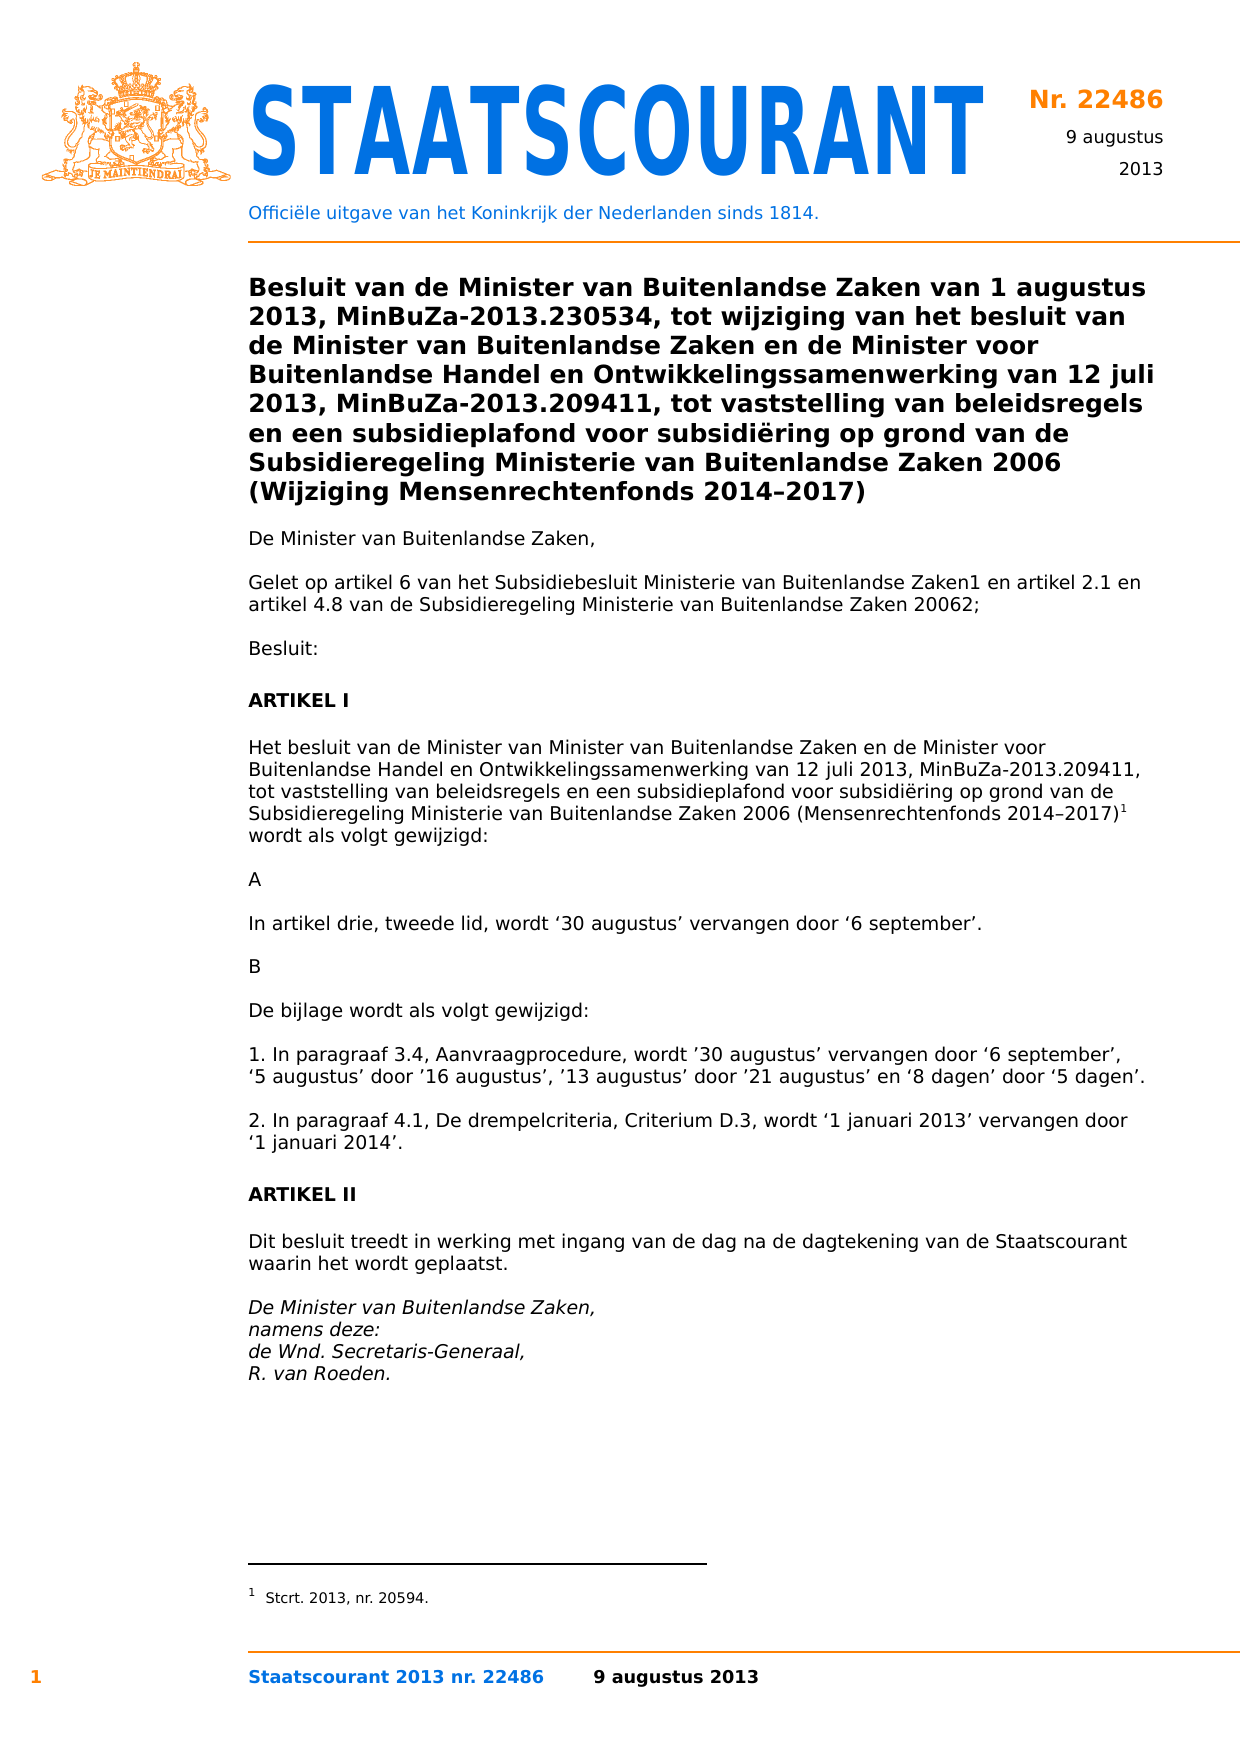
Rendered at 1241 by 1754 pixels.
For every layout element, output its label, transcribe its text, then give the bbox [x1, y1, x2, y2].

text A [248, 869, 1163, 891]
text In artikel drie, tweede lid, wordt ‘30 augustus’ vervangen door ‘6 september’. [248, 912, 1163, 934]
text Gelet op artikel 6 van het Subsidiebesluit Ministerie van Buitenlandse Zaken1 en artikel 2.1 en artikel 4.8 van de Subsidieregeling Ministerie van Buitenlandse Zaken 20062; [248, 572, 1163, 616]
subtitle Besluit van de Minister van Buitenlandse Zaken van 1 augustus 2013, MinBuZa-2013.230534, tot wijziging van het besluit van de Minister van Buitenlandse Zaken en de Minister voor Buitenlandse Handel en Ontwikkelingssamenwerking van 12 juli 2013, MinBuZa-2013.209411, tot vaststelling van beleidsregels en een subsidieplafond voor subsidiëring op grond van de Subsidieregeling Ministerie van Buitenlandse Zaken 2006 (Wijziging Mensenrechtenfonds 2014–2017) [248, 273, 1163, 506]
text 1. In paragraaf 3.4, Aanvraagprocedure, wordt ’30 augustus’ vervangen door ‘6 september’, ‘5 augustus’ door ’16 augustus’, ’13 augustus’ door ’21 augustus’ en ‘8 dagen’ door ‘5 dagen’. [248, 1044, 1163, 1088]
table_header Nr. 22486 [998, 62, 1240, 121]
text Dit besluit treedt in werking met ingang van de dag na de dagtekening van de Staatscourant waarin het wordt geplaatst. [248, 1231, 1163, 1275]
text De Minister van Buitenlandse Zaken, namens deze: de Wnd. Secretaris-Generaal, R. van Roeden. [248, 1297, 1163, 1384]
subtitle ARTIKEL I [248, 690, 1163, 712]
subtitle ARTIKEL II [248, 1184, 1163, 1206]
text De Minister van Buitenlandse Zaken, [248, 528, 1163, 550]
table_cell 2013 [998, 153, 1240, 203]
table_cell Officiële uitgave van het Koninkrijk der Nederlanden sinds 1814. [248, 203, 1240, 241]
table_header [25, 62, 248, 241]
table_header STAATSCOURANT [248, 62, 998, 203]
table_cell 9 augustus [998, 121, 1240, 153]
text De bijlage wordt als volgt gewijzigd: [248, 1000, 1163, 1022]
text Besluit: [248, 638, 1163, 660]
text 2. In paragraaf 4.1, De drempelcriteria, Criterium D.3, wordt ‘1 januari 2013’ vervangen door ‘1 januari 2014’. [248, 1110, 1163, 1154]
picture [41, 62, 231, 186]
text Stcrt. 2013, nr. 20594. [248, 1586, 1163, 1608]
text B [248, 956, 1163, 978]
text Het besluit van de Minister van Minister van Buitenlandse Zaken en de Minister voor Buitenlandse Handel en Ontwikkelingssamenwerking van 12 juli 2013, MinBuZa-2013.209411, tot vaststelling van beleidsregels en een subsidieplafond voor subsidiëring op grond van de Subsidieregeling Ministerie van Buitenlandse Zaken 2006 (Mensenrechtenfonds 2014–2017) wordt als volgt gewijzigd: [248, 737, 1163, 847]
